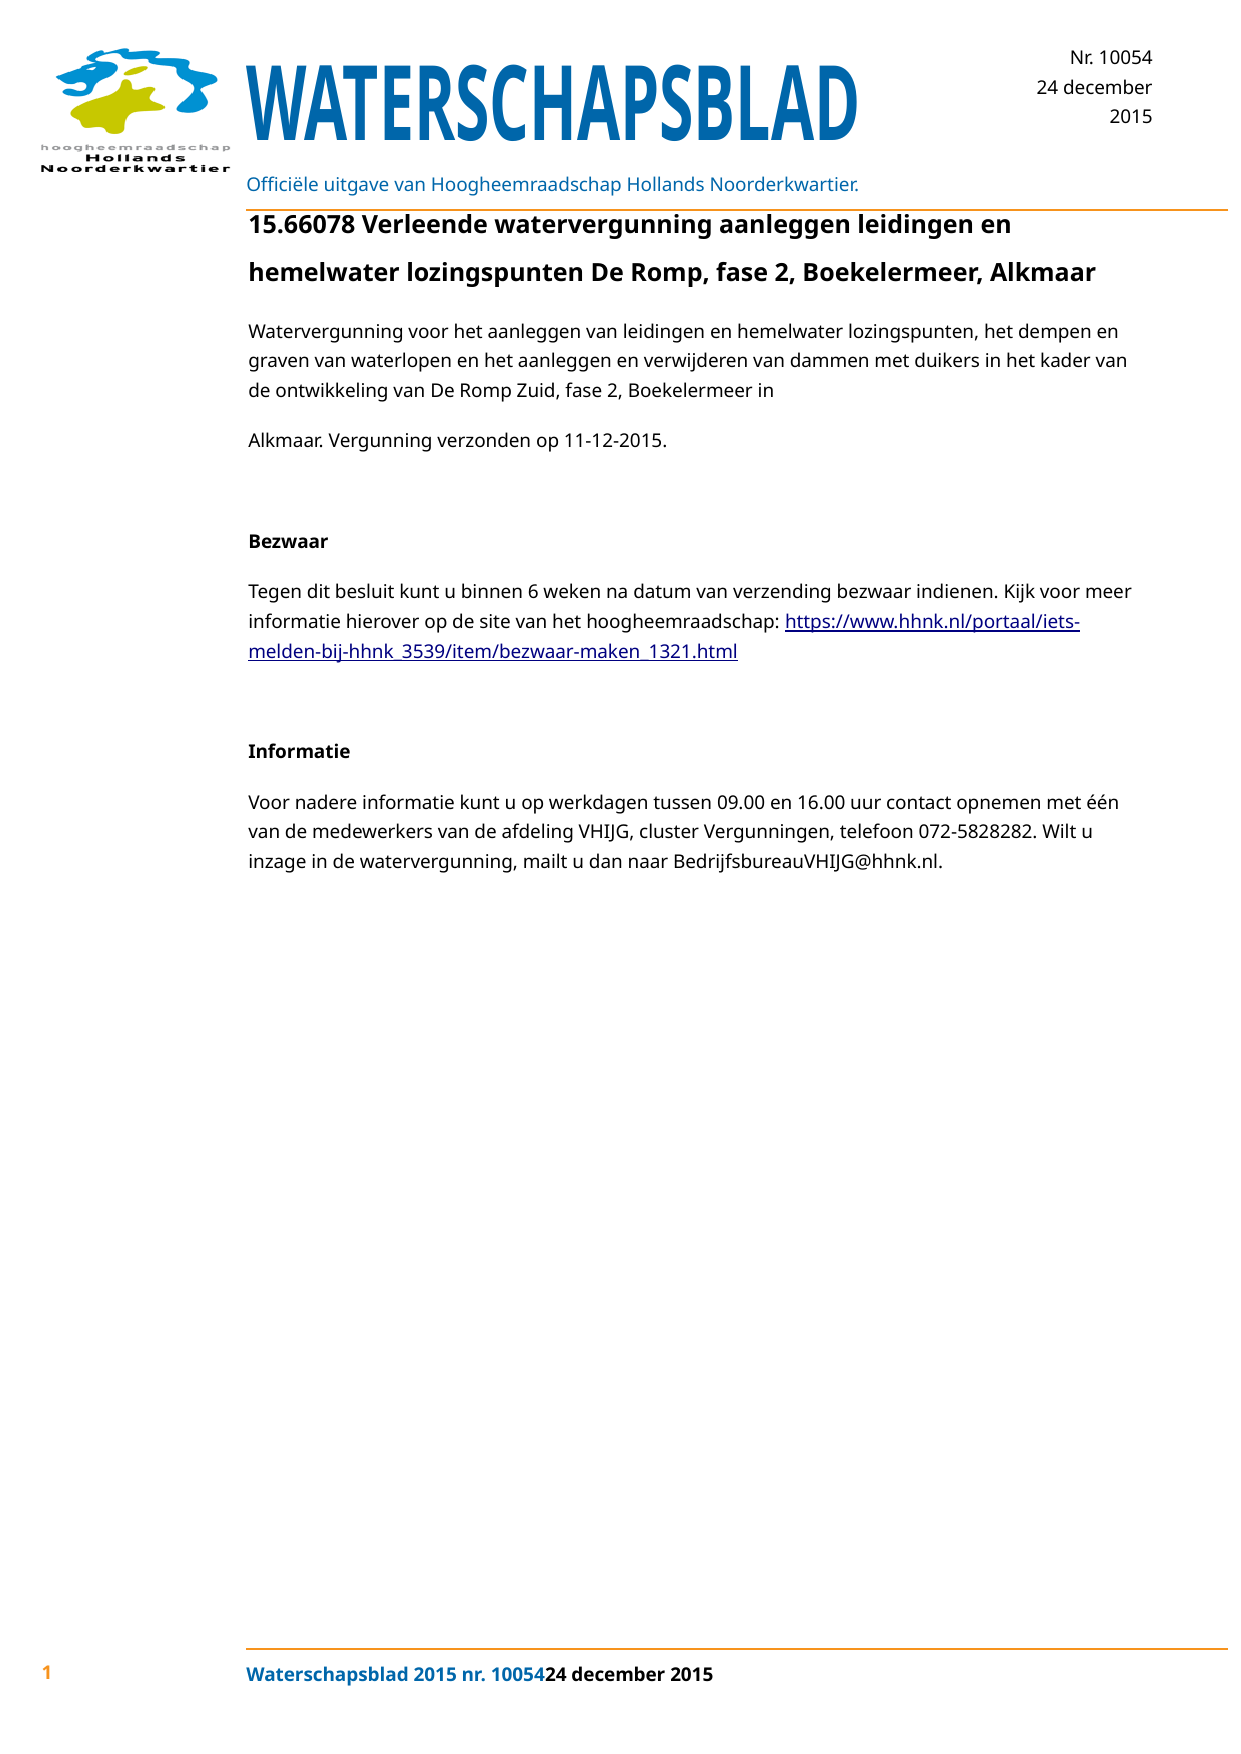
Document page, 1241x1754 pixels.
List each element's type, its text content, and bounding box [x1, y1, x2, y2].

text 15.66078 Verleende watervergunning aanleggen leidingen en hemelwater lozingspunten De Romp, fase 2, Boekelermeer, Alkmaar [248, 211, 1152, 288]
text Tegen dit besluit kunt u binnen 6 weken na datum van verzending bezwaar indienen. Kijk voor meer informatie hierover op de site van het hoogheemraadschap: https://www.hhnk.nl/portaal/iets-melden-bij-hhnk_3539/item/bezwaar-maken_1321.html [248, 579, 1152, 664]
text Bezwaar [248, 528, 1152, 554]
text Watervergunning voor het aanleggen van leidingen en hemelwater lozingspunten, het dempen en graven van waterlopen en het aanleggen en verwijderen van dammen met duikers in het kader van de ontwikkeling van De Romp Zuid, fase 2, Boekelermeer in [248, 318, 1152, 403]
text Voor nadere informatie kunt u op werkdagen tussen 09.00 en 16.00 uur contact opnemen met één van de medewerkers van de afdeling VHIJG, cluster Vergunningen, telefoon 072-5828282. Wilt u inzage in de watervergunning, mailt u dan naar BedrijfsbureauVHIJG@hhnk.nl. [248, 789, 1152, 874]
picture [41, 47, 231, 172]
text Informatie [248, 739, 1152, 764]
text Alkmaar. Vergunning verzonden op 11-12-2015. [248, 427, 1152, 453]
